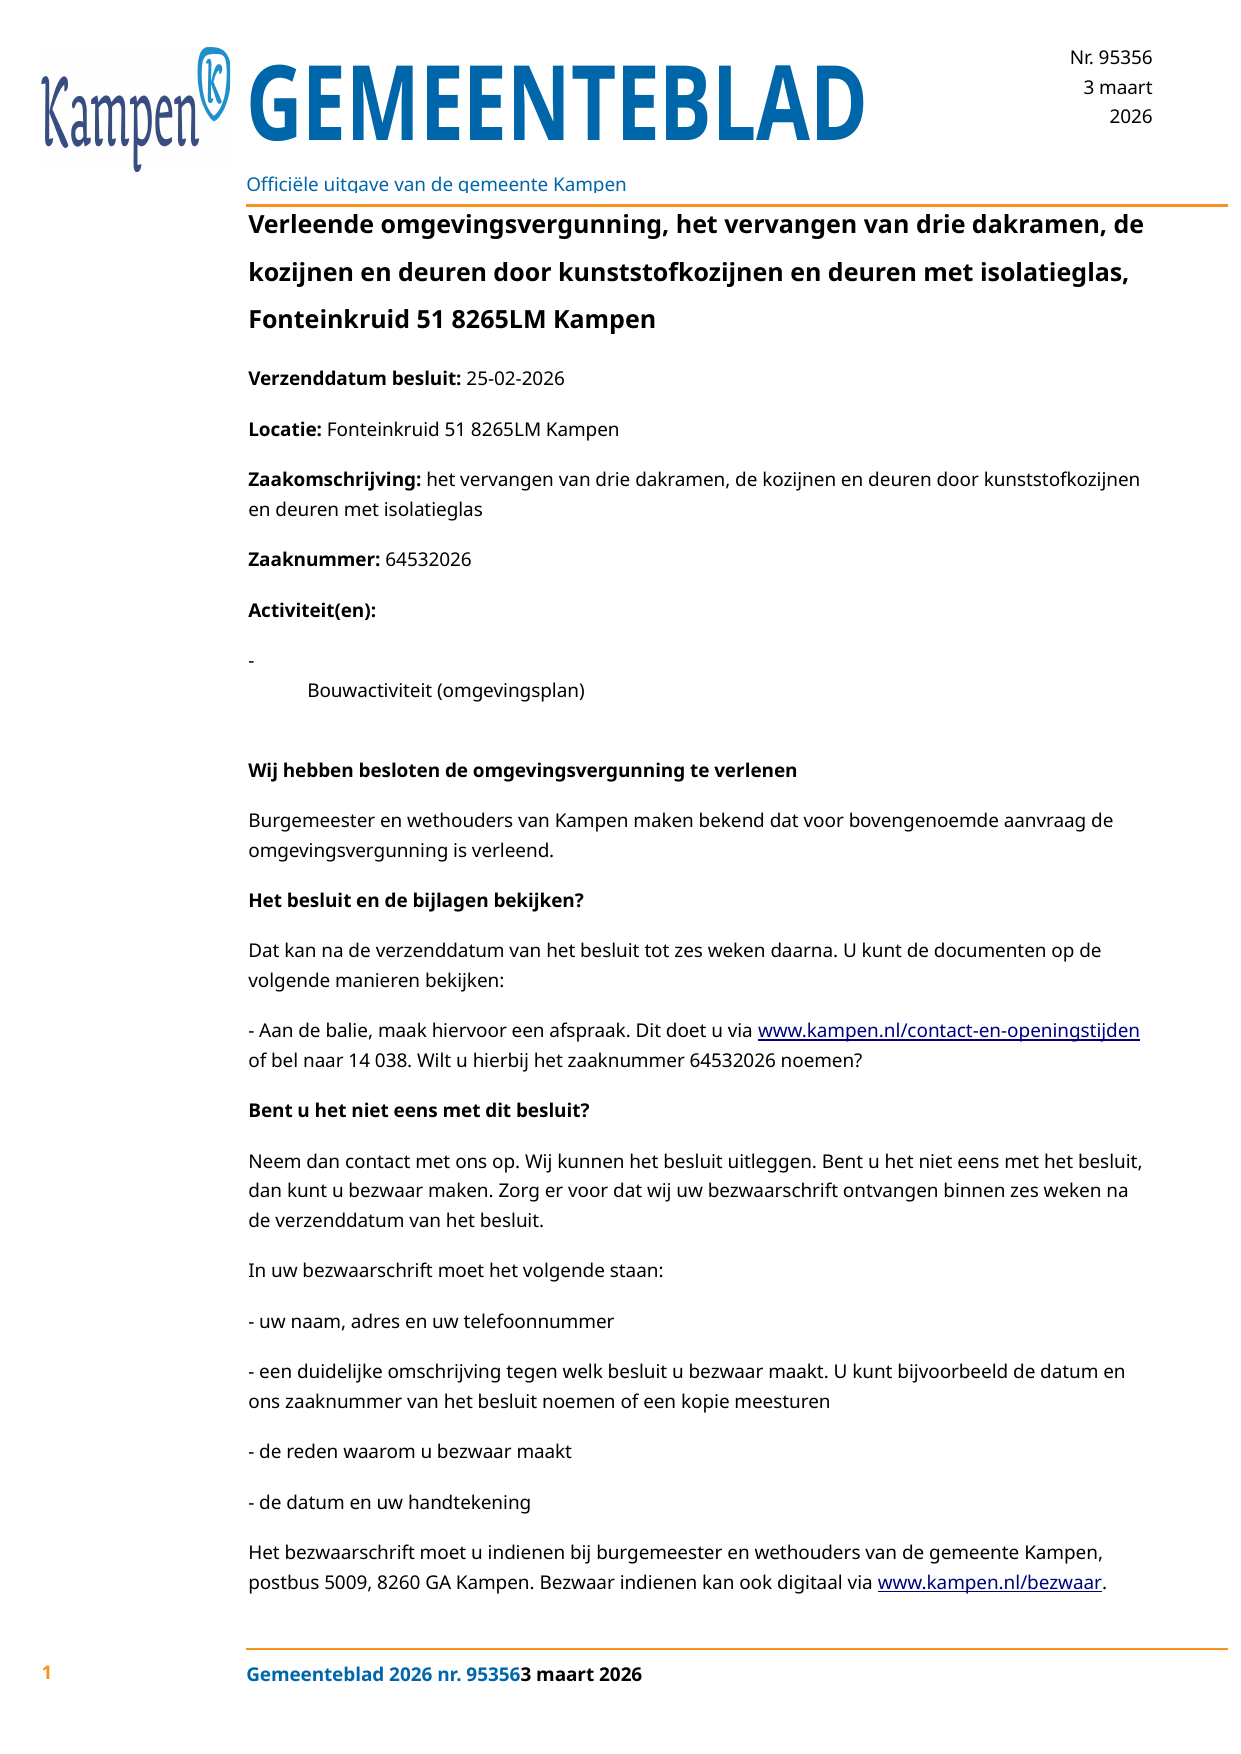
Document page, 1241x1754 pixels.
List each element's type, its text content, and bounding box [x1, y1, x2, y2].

text - de datum en uw handtekening [248, 1489, 1152, 1514]
text Bent u het niet eens met dit besluit? [248, 1098, 1152, 1123]
text - uw naam, adres en uw telefoonnummer [248, 1308, 1152, 1334]
text In uw bezwaarschrift moet het volgende staan: [248, 1258, 1152, 1283]
text Wij hebben besloten de omgevingsvergunning te verlenen [248, 757, 1152, 782]
text Dat kan na de verzenddatum van het besluit tot zes weken daarna. U kunt de documenten op de volgende manieren bekijken: [248, 938, 1152, 993]
text Verleende omgevingsvergunning, het vervangen van drie dakramen, de kozijnen en deuren door kunststofkozijnen en deuren met isolatieglas, Fonteinkruid 51 8265LM Kampen [248, 207, 1152, 336]
text Het bezwaarschrift moet u indienen bij burgemeester en wethouders van de gemeente Kampen, postbus 5009, 8260 GA Kampen. Bezwaar indienen kan ook digitaal via www.kampen.nl/bezwaar. [248, 1539, 1152, 1594]
text Verzenddatum besluit: 25-02-2026 [248, 366, 1152, 391]
text Locatie: Fonteinkruid 51 8265LM Kampen [248, 416, 1152, 442]
text Het besluit en de bijlagen bekijken? [248, 887, 1152, 913]
text - Aan de balie, maak hiervoor een afspraak. Dit doet u via www.kampen.nl/contact-en-openingstijden of bel naar 14 038. Wilt u hierbij het zaaknummer 64532026 noemen? [248, 1018, 1152, 1073]
text - de reden waarom u bezwaar maakt [248, 1438, 1152, 1464]
text Zaaknummer: 64532026 [248, 546, 1152, 572]
list Bouwactiviteit (omgevingsplan) [248, 677, 1152, 702]
text Zaakomschrijving: het vervangen van drie dakramen, de kozijnen en deuren door kunststofkozijnen en deuren met isolatieglas [248, 466, 1152, 522]
text - een duidelijke omschrijving tegen welk besluit u bezwaar maakt. U kunt bijvoorbeeld de datum en ons zaaknummer van het besluit noemen of een kopie meesturen [248, 1358, 1152, 1414]
text Burgemeester en wethouders van Kampen maken bekend dat voor bovengenoemde aanvraag de omgevingsvergunning is verleend. [248, 807, 1152, 862]
picture [41, 47, 231, 172]
text Activiteit(en): [248, 597, 1152, 622]
text Neem dan contact met ons op. Wij kunnen het besluit uitleggen. Bent u het niet eens met het besluit, dan kunt u bezwaar maken. Zorg er voor dat wij uw bezwaarschrift ontvangen binnen zes weken na de verzenddatum van het besluit. [248, 1148, 1152, 1233]
